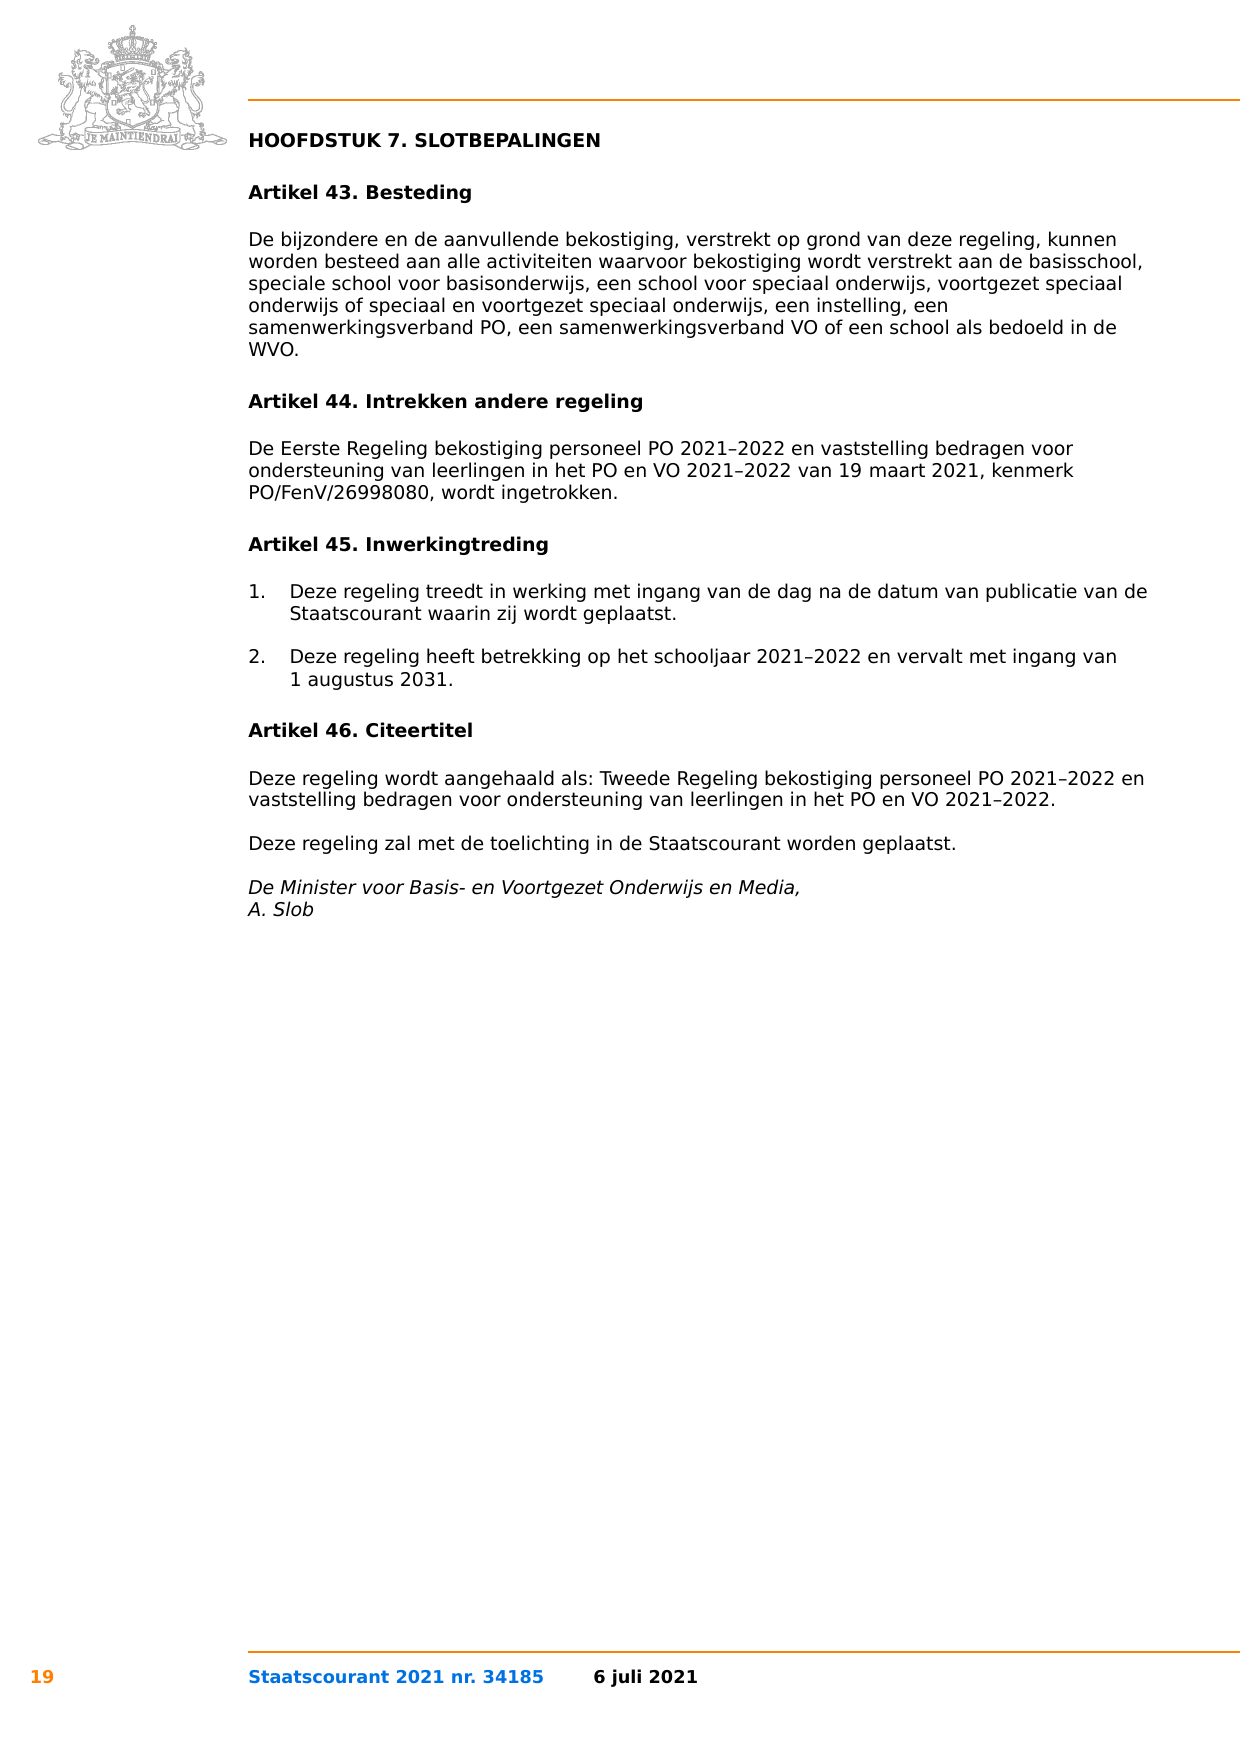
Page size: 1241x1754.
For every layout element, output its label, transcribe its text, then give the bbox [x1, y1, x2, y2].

text 1. Deze regeling treedt in werking met ingang van de dag na de datum van publicatie van de Staatscourant waarin zij wordt geplaatst. [248, 581, 1163, 624]
text De Eerste Regeling bekostiging personeel PO 2021–2022 en vaststelling bedragen voor ondersteuning van leerlingen in het PO en VO 2021–2022 van 19 maart 2021, kenmerk PO/FenV/26998080, wordt ingetrokken. [248, 438, 1163, 504]
text Deze regeling zal met de toelichting in de Staatscourant worden geplaatst. [248, 833, 1163, 855]
subtitle Artikel 45. Inwerkingtreding [248, 534, 1163, 556]
subtitle Artikel 44. Intrekken andere regeling [248, 391, 1163, 413]
subtitle HOOFDSTUK 7. SLOTBEPALINGEN [248, 130, 1163, 152]
text De bijzondere en de aanvullende bekostiging, verstrekt op grond van deze regeling, kunnen worden besteed aan alle activiteiten waarvoor bekostiging wordt verstrekt aan de basisschool, speciale school voor basisonderwijs, een school voor speciaal onderwijs, voortgezet speciaal onderwijs of speciaal en voortgezet speciaal onderwijs, een instelling, een samenwerkingsverband PO, een samenwerkingsverband VO of een school als bedoeld in de WVO. [248, 229, 1163, 361]
subtitle Artikel 46. Citeertitel [248, 720, 1163, 742]
text De Minister voor Basis- en Voortgezet Onderwijs en Media, A. Slob [248, 877, 1163, 921]
subtitle Artikel 43. Besteding [248, 182, 1163, 204]
picture [38, 25, 227, 150]
text Deze regeling wordt aangehaald als: Tweede Regeling bekostiging personeel PO 2021–2022 en vaststelling bedragen voor ondersteuning van leerlingen in het PO en VO 2021–2022. [248, 767, 1163, 811]
text 2. Deze regeling heeft betrekking op het schooljaar 2021–2022 en vervalt met ingang van 1 augustus 2031. [248, 646, 1163, 690]
